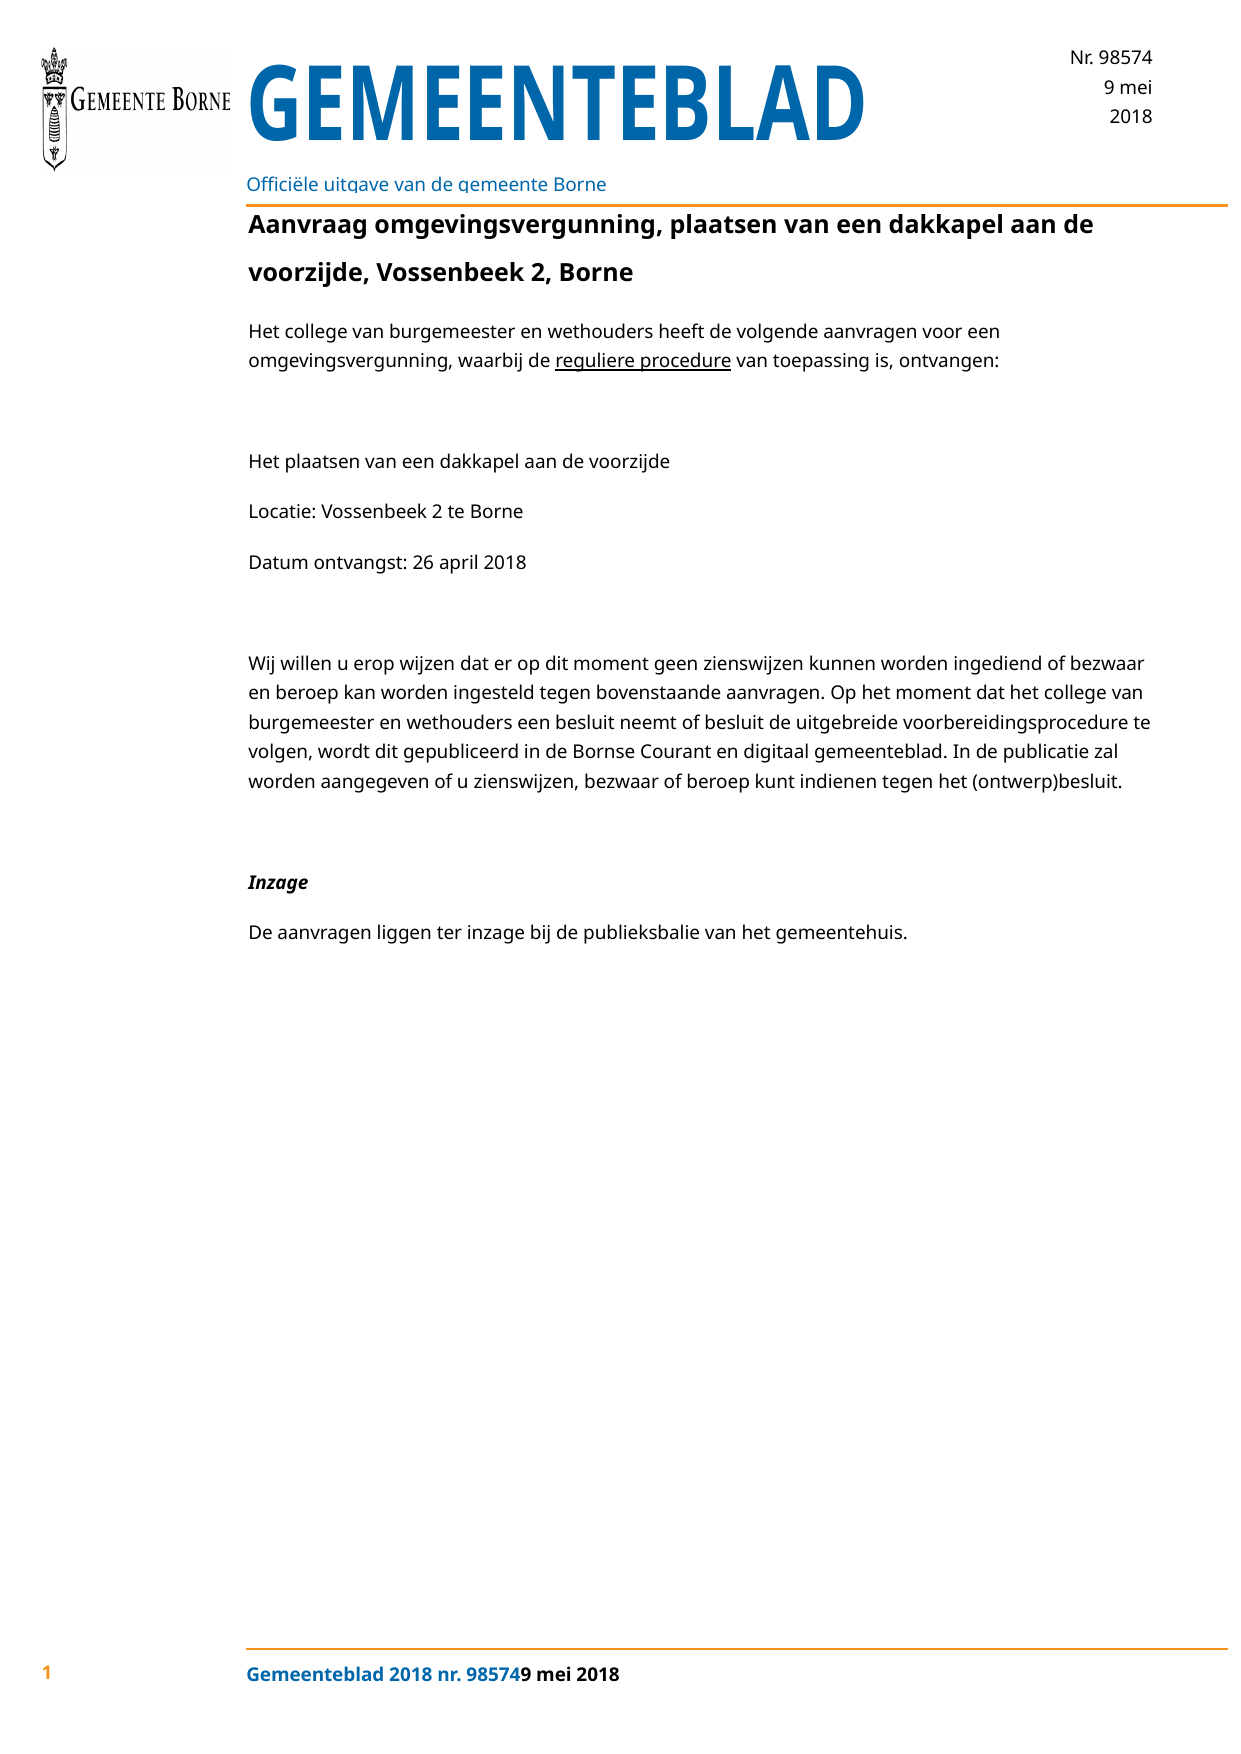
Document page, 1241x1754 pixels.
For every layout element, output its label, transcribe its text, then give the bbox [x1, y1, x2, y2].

text De aanvragen liggen ter inzage bij de publieksbalie van het gemeentehuis. [248, 919, 1152, 945]
text Inzage [248, 869, 1152, 895]
picture [41, 47, 231, 172]
text Datum ontvangst: 26 april 2018 [248, 549, 1152, 575]
text Wij willen u erop wijzen dat er op dit moment geen zienswijzen kunnen worden ingediend of bezwaar en beroep kan worden ingesteld tegen bovenstaande aanvragen. Op het moment dat het college van burgemeester en wethouders een besluit neemt of besluit de uitgebreide voorbereidingsprocedure te volgen, wordt dit gepubliceerd in de Bornse Courant en digitaal gemeenteblad. In de publicatie zal worden aangegeven of u zienswijzen, bezwaar of beroep kunt indienen tegen het (ontwerp)besluit. [248, 650, 1152, 794]
text Het plaatsen van een dakkapel aan de voorzijde [248, 448, 1152, 474]
text Aanvraag omgevingsvergunning, plaatsen van een dakkapel aan de voorzijde, Vossenbeek 2, Borne [248, 207, 1152, 288]
text Locatie: Vossenbeek 2 te Borne [248, 499, 1152, 524]
text Het college van burgemeester en wethouders heeft de volgende aanvragen voor een omgevingsvergunning, waarbij de reguliere procedure van toepassing is, ontvangen: [248, 318, 1152, 373]
